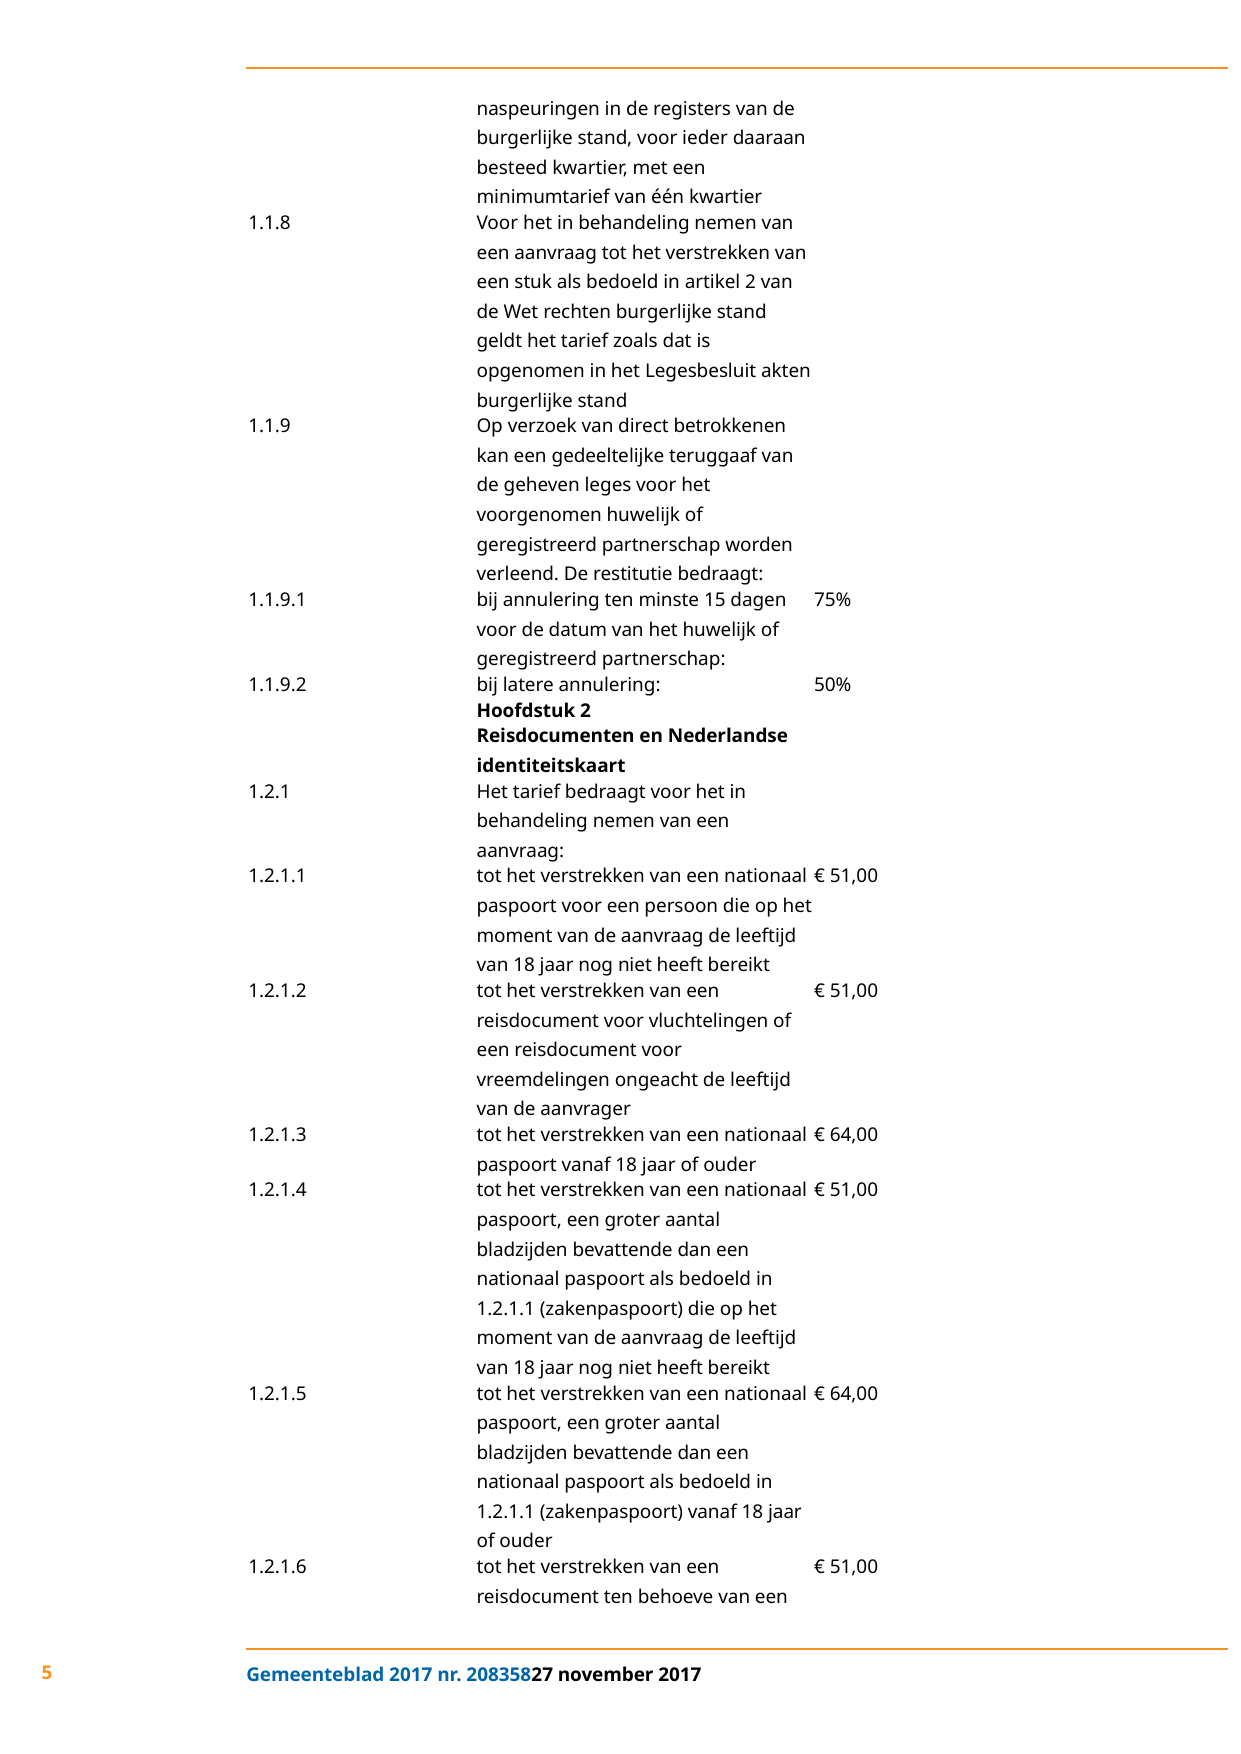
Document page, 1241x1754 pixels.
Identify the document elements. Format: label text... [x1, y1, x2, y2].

table_cell [248, 723, 476, 778]
table_cell 1.2.1.6 [248, 1554, 476, 1609]
table_cell € 51,00 [814, 1177, 1152, 1380]
table_cell tot het verstrekken van een nationaal paspoort, een groter aantal bladzijden bevattende dan een nationaal paspoort als bedoeld in 1.2.1.1 (zakenpaspoort) die op het moment van de aanvraag de leeftijd van 18 jaar nog niet heeft bereikt [476, 1177, 814, 1380]
table_cell Op verzoek van direct betrokkenen kan een gedeeltelijke teruggaaf van de geheven leges voor het voorgenomen huwelijk of geregistreerd partnerschap worden verleend. De restitutie bedraagt: [476, 413, 814, 586]
table_cell € 51,00 [814, 977, 1152, 1121]
table_cell [248, 697, 476, 722]
table_cell tot het verstrekken van een nationaal paspoort vanaf 18 jaar of ouder [476, 1121, 814, 1177]
table_cell bij latere annulering: [476, 671, 814, 697]
table_cell € 51,00 [814, 1554, 1152, 1609]
table_cell 1.2.1.5 [248, 1380, 476, 1553]
table_cell bij annulering ten minste 15 dagen voor de datum van het huwelijk of geregistreerd partnerschap: [476, 586, 814, 671]
table_cell [814, 209, 1152, 412]
picture [41, 47, 231, 172]
table_cell Hoofdstuk 2 [476, 697, 814, 722]
table_cell Het tarief bedraagt voor het in behandeling nemen van een aanvraag: [476, 778, 814, 863]
table_cell € 64,00 [814, 1380, 1152, 1553]
table_cell 1.2.1.4 [248, 1177, 476, 1380]
table_cell Reisdocumenten en Nederlandse identiteitskaart [476, 723, 814, 778]
table_cell 1.2.1 [248, 778, 476, 863]
table_cell naspeuringen in de registers van de burgerlijke stand, voor ieder daaraan besteed kwartier, met een minimumtarief van één kwartier [476, 95, 814, 209]
table_cell [814, 697, 1152, 722]
table_cell 50% [814, 671, 1152, 697]
table_cell [814, 95, 1152, 209]
table_cell 1.1.8 [248, 209, 476, 412]
table_cell Voor het in behandeling nemen van een aanvraag tot het verstrekken van een stuk als bedoeld in artikel 2 van de Wet rechten burgerlijke stand geldt het tarief zoals dat is opgenomen in het Legesbesluit akten burgerlijke stand [476, 209, 814, 412]
table_cell 1.2.1.3 [248, 1121, 476, 1177]
table_cell [248, 95, 476, 209]
table_cell [814, 778, 1152, 863]
table_cell [814, 723, 1152, 778]
table_cell 1.1.9.1 [248, 586, 476, 671]
table_cell 1.1.9.2 [248, 671, 476, 697]
table_cell tot het verstrekken van een nationaal paspoort voor een persoon die op het moment van de aanvraag de leeftijd van 18 jaar nog niet heeft bereikt [476, 863, 814, 977]
table_cell € 51,00 [814, 863, 1152, 977]
table_cell 1.1.9 [248, 413, 476, 586]
table_cell tot het verstrekken van een reisdocument ten behoeve van een [476, 1554, 814, 1609]
table_cell € 64,00 [814, 1121, 1152, 1177]
table_cell tot het verstrekken van een nationaal paspoort, een groter aantal bladzijden bevattende dan een nationaal paspoort als bedoeld in 1.2.1.1 (zakenpaspoort) vanaf 18 jaar of ouder [476, 1380, 814, 1553]
table_cell 75% [814, 586, 1152, 671]
table_cell 1.2.1.2 [248, 977, 476, 1121]
table_cell 1.2.1.1 [248, 863, 476, 977]
table_cell [814, 413, 1152, 586]
table_cell tot het verstrekken van een reisdocument voor vluchtelingen of een reisdocument voor vreemdelingen ongeacht de leeftijd van de aanvrager [476, 977, 814, 1121]
